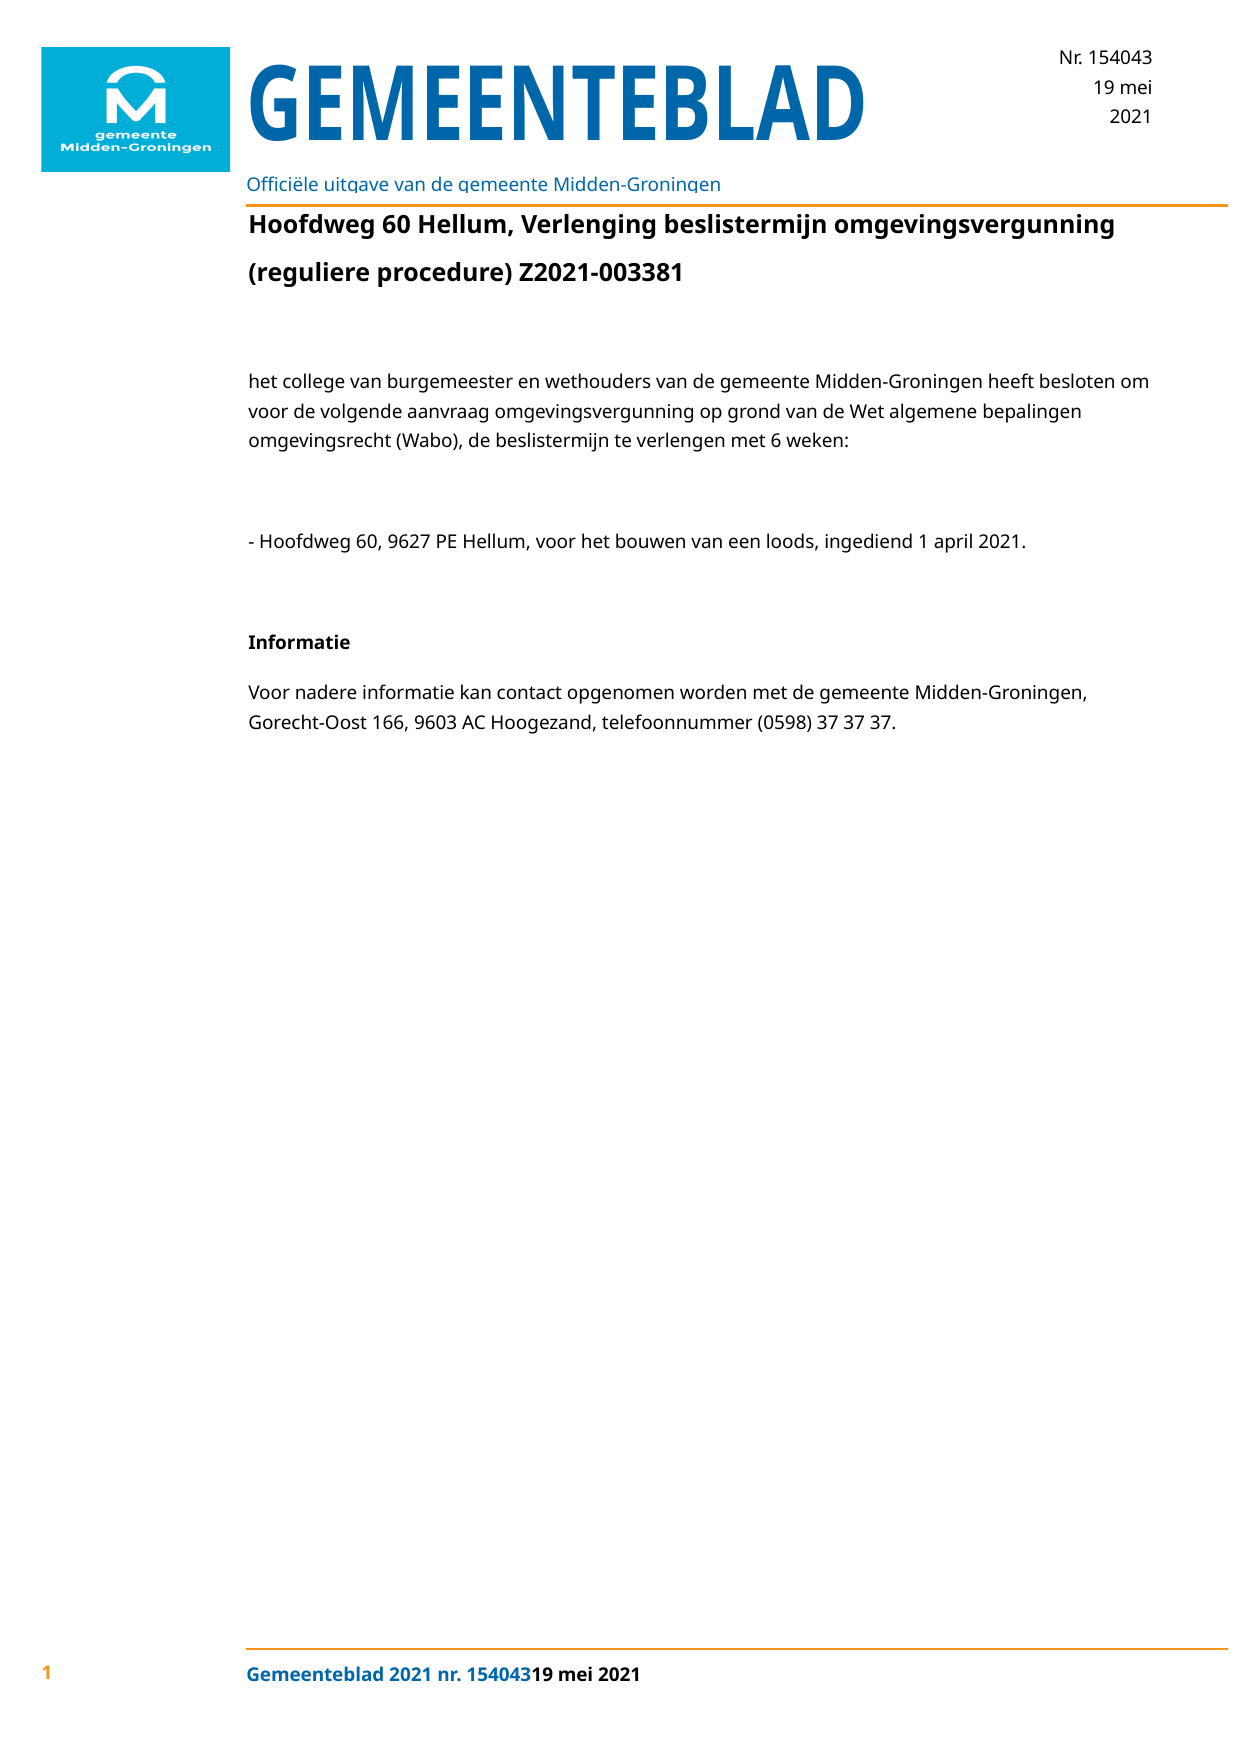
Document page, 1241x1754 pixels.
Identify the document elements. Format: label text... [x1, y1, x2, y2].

text Hoofdweg 60 Hellum, Verlenging beslistermijn omgevingsvergunning (reguliere procedure) Z2021-003381 [248, 207, 1152, 288]
picture [184, 146, 190, 153]
picture [108, 66, 164, 82]
text Informatie [248, 629, 1152, 655]
text Voor nadere informatie kan contact opgenomen worden met de gemeente Midden-Groningen, Gorecht-Oost 166, 9603 AC Hoogezand, telefoonnummer (0598) 37 37 37. [248, 679, 1152, 735]
text - Hoofdweg 60, 9627 PE Hellum, voor het bouwen van een loods, ingediend 1 april 2021. [248, 528, 1152, 554]
text het college van burgemeester en wethouders van de gemeente Midden-Groningen heeft besloten om voor de volgende aanvraag omgevingsvergunning op grond van de Wet algemene bepalingen omgevingsrecht (Wabo), de beslistermijn te verlengen met 6 weken: [248, 368, 1152, 453]
picture [107, 89, 165, 122]
